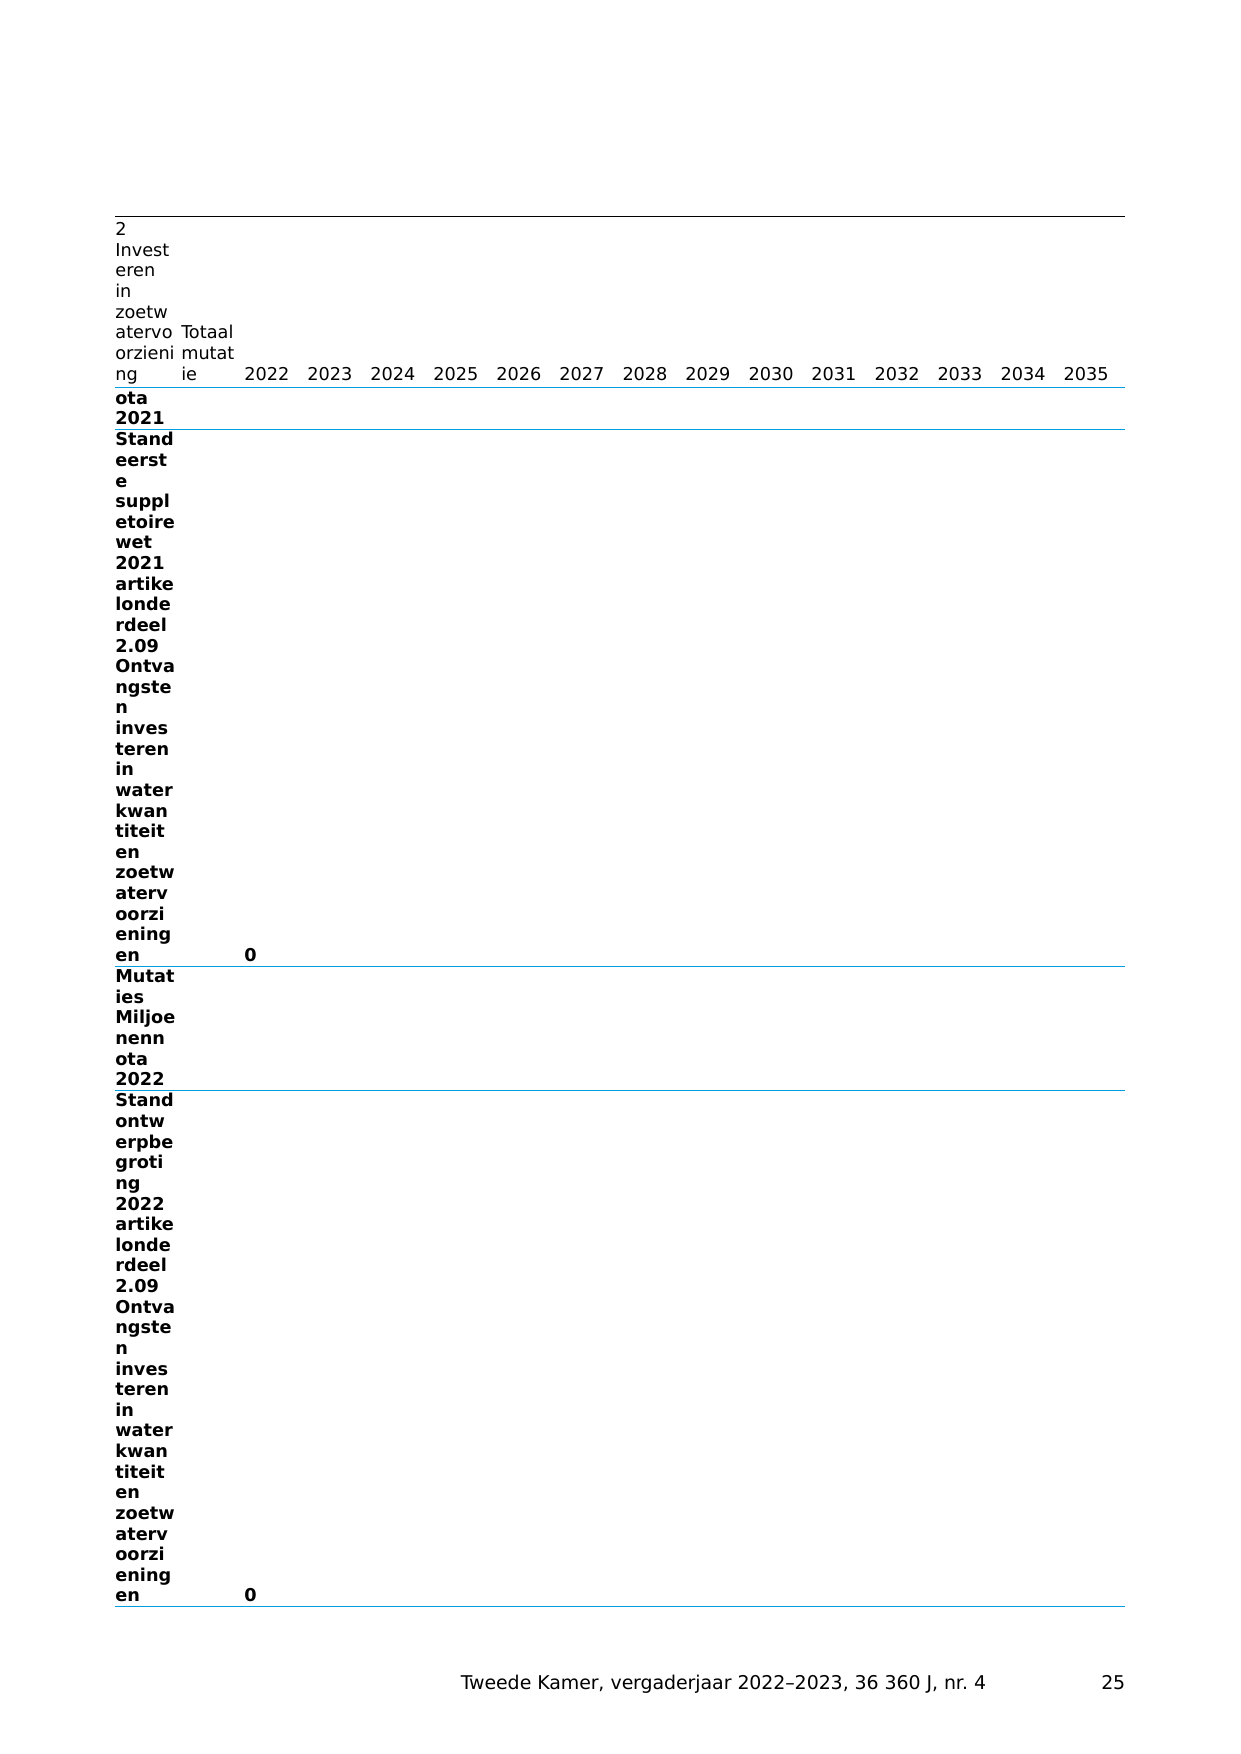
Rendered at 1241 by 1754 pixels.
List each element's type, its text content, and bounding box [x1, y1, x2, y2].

table_cell 2028 [619, 217, 682, 387]
table_cell [430, 430, 493, 966]
table_cell [367, 1091, 430, 1606]
table_cell [745, 430, 808, 966]
table_cell [178, 1091, 241, 1606]
table_cell 2022 [241, 217, 304, 387]
table_cell [304, 967, 367, 1090]
table_cell [998, 1091, 1060, 1606]
table_cell [1060, 430, 1125, 966]
table_cell [493, 967, 556, 1090]
table_cell [934, 388, 997, 429]
table_cell [745, 388, 808, 429]
table_cell 2035 [1060, 217, 1125, 387]
table_cell 2033 [934, 217, 997, 387]
table_cell [178, 388, 241, 429]
table_cell [493, 1091, 556, 1606]
table_cell [745, 967, 808, 1090]
table_cell [241, 388, 304, 429]
table_cell 2 Investeren in zoetwatervoorziening [115, 217, 178, 387]
table_cell [871, 967, 934, 1090]
table_cell [367, 430, 430, 966]
table_cell [682, 388, 745, 429]
table_cell [619, 1091, 682, 1606]
table_cell 2024 [367, 217, 430, 387]
table_cell [871, 1091, 934, 1606]
table_cell [808, 1091, 871, 1606]
table_cell [808, 388, 871, 429]
table_cell [430, 967, 493, 1090]
table_cell [493, 388, 556, 429]
table_cell [556, 430, 619, 966]
table_cell [304, 1091, 367, 1606]
table_cell [367, 967, 430, 1090]
table_cell 2029 [682, 217, 745, 387]
table_cell [367, 388, 430, 429]
table_cell Totaal mutatie [178, 217, 241, 387]
table_cell 0 [241, 430, 304, 966]
table_cell 2031 [808, 217, 871, 387]
table_cell [682, 430, 745, 966]
table_cell [304, 388, 367, 429]
table_cell [178, 430, 241, 966]
table_header Tabel 2 Artikel 2 Investeren in zoetwatervoorziening [115, 191, 1125, 216]
table_cell [998, 967, 1060, 1090]
table_cell [808, 967, 871, 1090]
table_cell [556, 1091, 619, 1606]
table_cell 2032 [871, 217, 934, 387]
table_cell Stand ontwerpbegroting 2022 artikelonderdeel 2.09 Ontvangsten investeren in waterkwantiteit en zoetwatervoorzieningen [115, 1091, 178, 1606]
table_cell [178, 967, 241, 1090]
table_cell [871, 388, 934, 429]
table_cell 2027 [556, 217, 619, 387]
table_cell 2030 [745, 217, 808, 387]
table_cell 2026 [493, 217, 556, 387]
table_cell 2025 [430, 217, 493, 387]
table_cell [619, 430, 682, 966]
table_cell [934, 430, 997, 966]
table_cell [1060, 1091, 1125, 1606]
table_cell Mutaties Miljoenennota 2022 [115, 967, 178, 1090]
table_cell [1060, 388, 1125, 429]
table_cell [998, 388, 1060, 429]
table_cell [745, 1091, 808, 1606]
table_cell Stand eerste suppletoire wet 2021 artikelonderdeel 2.09 Ontvangsten investeren in waterkwantiteit en zoetwatervoorzieningen [115, 430, 178, 966]
table_cell 2023 [304, 217, 367, 387]
table_cell [430, 1091, 493, 1606]
table_cell [682, 1091, 745, 1606]
table_cell [934, 1091, 997, 1606]
table_cell [556, 388, 619, 429]
table_cell [493, 430, 556, 966]
table_cell [430, 388, 493, 429]
table_cell [556, 967, 619, 1090]
table_cell [619, 388, 682, 429]
table_cell [998, 430, 1060, 966]
table_cell 0 [241, 1091, 304, 1606]
table_cell [1060, 967, 1125, 1090]
table_cell 2034 [998, 217, 1060, 387]
table_cell [304, 430, 367, 966]
table_cell ota 2021 [115, 388, 178, 429]
table_cell [682, 967, 745, 1090]
table_cell [934, 967, 997, 1090]
table_cell [808, 430, 871, 966]
table_cell [241, 967, 304, 1090]
table_cell [619, 967, 682, 1090]
table_cell [871, 430, 934, 966]
